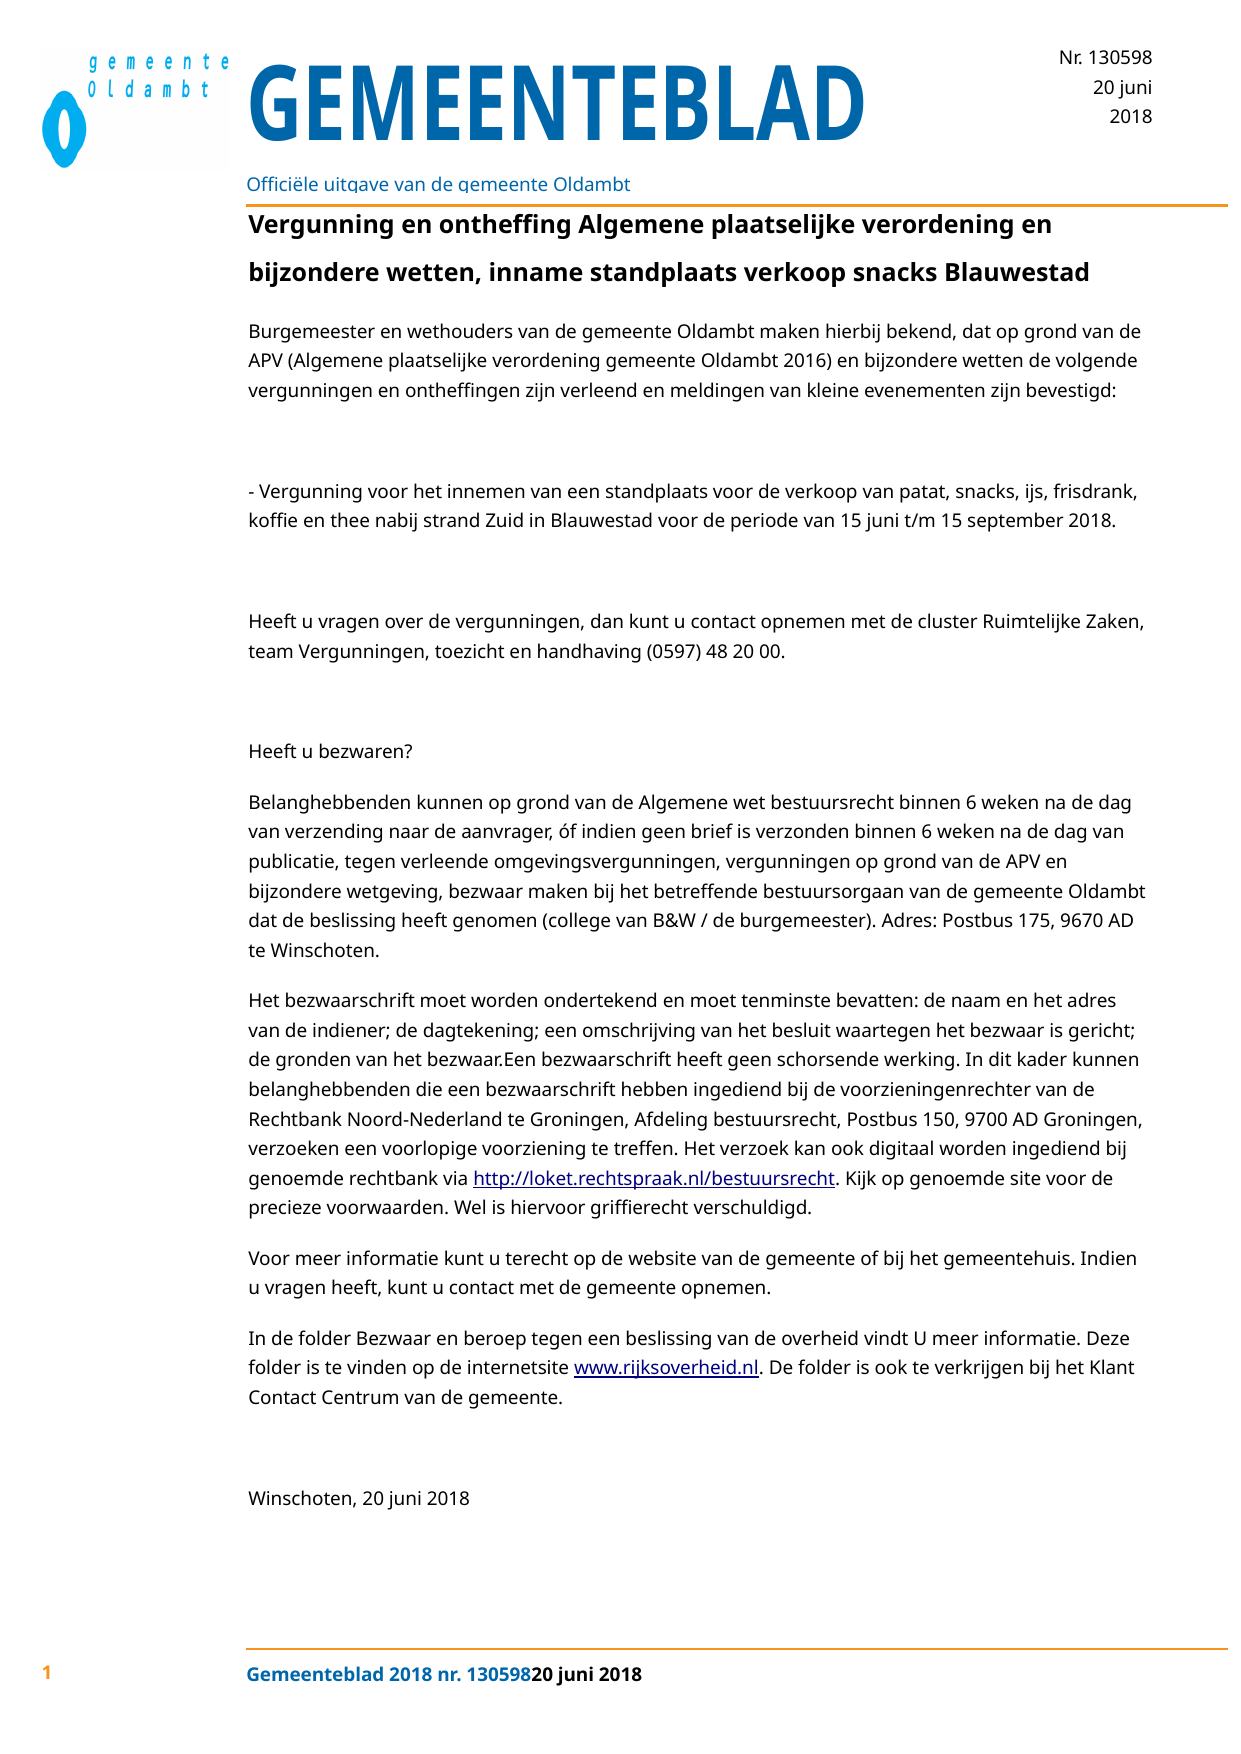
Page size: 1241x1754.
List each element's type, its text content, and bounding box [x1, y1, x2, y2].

text Voor meer informatie kunt u terecht op de website van de gemeente of bij het gemeentehuis. Indien u vragen heeft, kunt u contact met de gemeente opnemen. [248, 1245, 1152, 1300]
text Heeft u vragen over de vergunningen, dan kunt u contact opnemen met de cluster Ruimtelijke Zaken, team Vergunningen, toezicht en handhaving (0597) 48 20 00. [248, 608, 1152, 664]
picture [41, 47, 231, 172]
text Belanghebbenden kunnen op grond van de Algemene wet bestuursrecht binnen 6 weken na de dag van verzending naar de aanvrager, óf indien geen brief is verzonden binnen 6 weken na de dag van publicatie, tegen verleende omgevingsvergunningen, vergunningen op grond van de APV en bijzondere wetgeving, bezwaar maken bij het betreffende bestuursorgaan van de gemeente Oldambt dat de beslissing heeft genomen (college van B&W / de burgemeester). Adres: Postbus 175, 9670 AD te Winschoten. [248, 789, 1152, 963]
text Winschoten, 20 juni 2018 [248, 1485, 1152, 1511]
text Vergunning en ontheffing Algemene plaatselijke verordening en bijzondere wetten, inname standplaats verkoop snacks Blauwestad [248, 207, 1152, 288]
text - Vergunning voor het innemen van een standplaats voor de verkoop van patat, snacks, ijs, frisdrank, koffie en thee nabij strand Zuid in Blauwestad voor de periode van 15 juni t/m 15 september 2018. [248, 478, 1152, 533]
text In de folder Bezwaar en beroep tegen een beslissing van de overheid vindt U meer informatie. Deze folder is te vinden op de internetsite www.rijksoverheid.nl. De folder is ook te verkrijgen bij het Klant Contact Centrum van de gemeente. [248, 1325, 1152, 1410]
text Burgemeester en wethouders van de gemeente Oldambt maken hierbij bekend, dat op grond van de APV (Algemene plaatselijke verordening gemeente Oldambt 2016) en bijzondere wetten de volgende vergunningen en ontheffingen zijn verleend en meldingen van kleine evenementen zijn bevestigd: [248, 318, 1152, 403]
text Heeft u bezwaren? [248, 739, 1152, 764]
text Het bezwaarschrift moet worden ondertekend en moet tenminste bevatten: de naam en het adres van de indiener; de dagtekening; een omschrijving van het besluit waartegen het bezwaar is gericht; de gronden van het bezwaar.Een bezwaarschrift heeft geen schorsende werking. In dit kader kunnen belanghebbenden die een bezwaarschrift hebben ingediend bij de voorzieningenrechter van de Rechtbank Noord-Nederland te Groningen, Afdeling bestuursrecht, Postbus 150, 9700 AD Groningen, verzoeken een voorlopige voorziening te treffen. Het verzoek kan ook digitaal worden ingediend bij genoemde rechtbank via http://loket.rechtspraak.nl/bestuursrecht. Kijk op genoemde site voor de precieze voorwaarden. Wel is hiervoor griffierecht verschuldigd. [248, 987, 1152, 1220]
